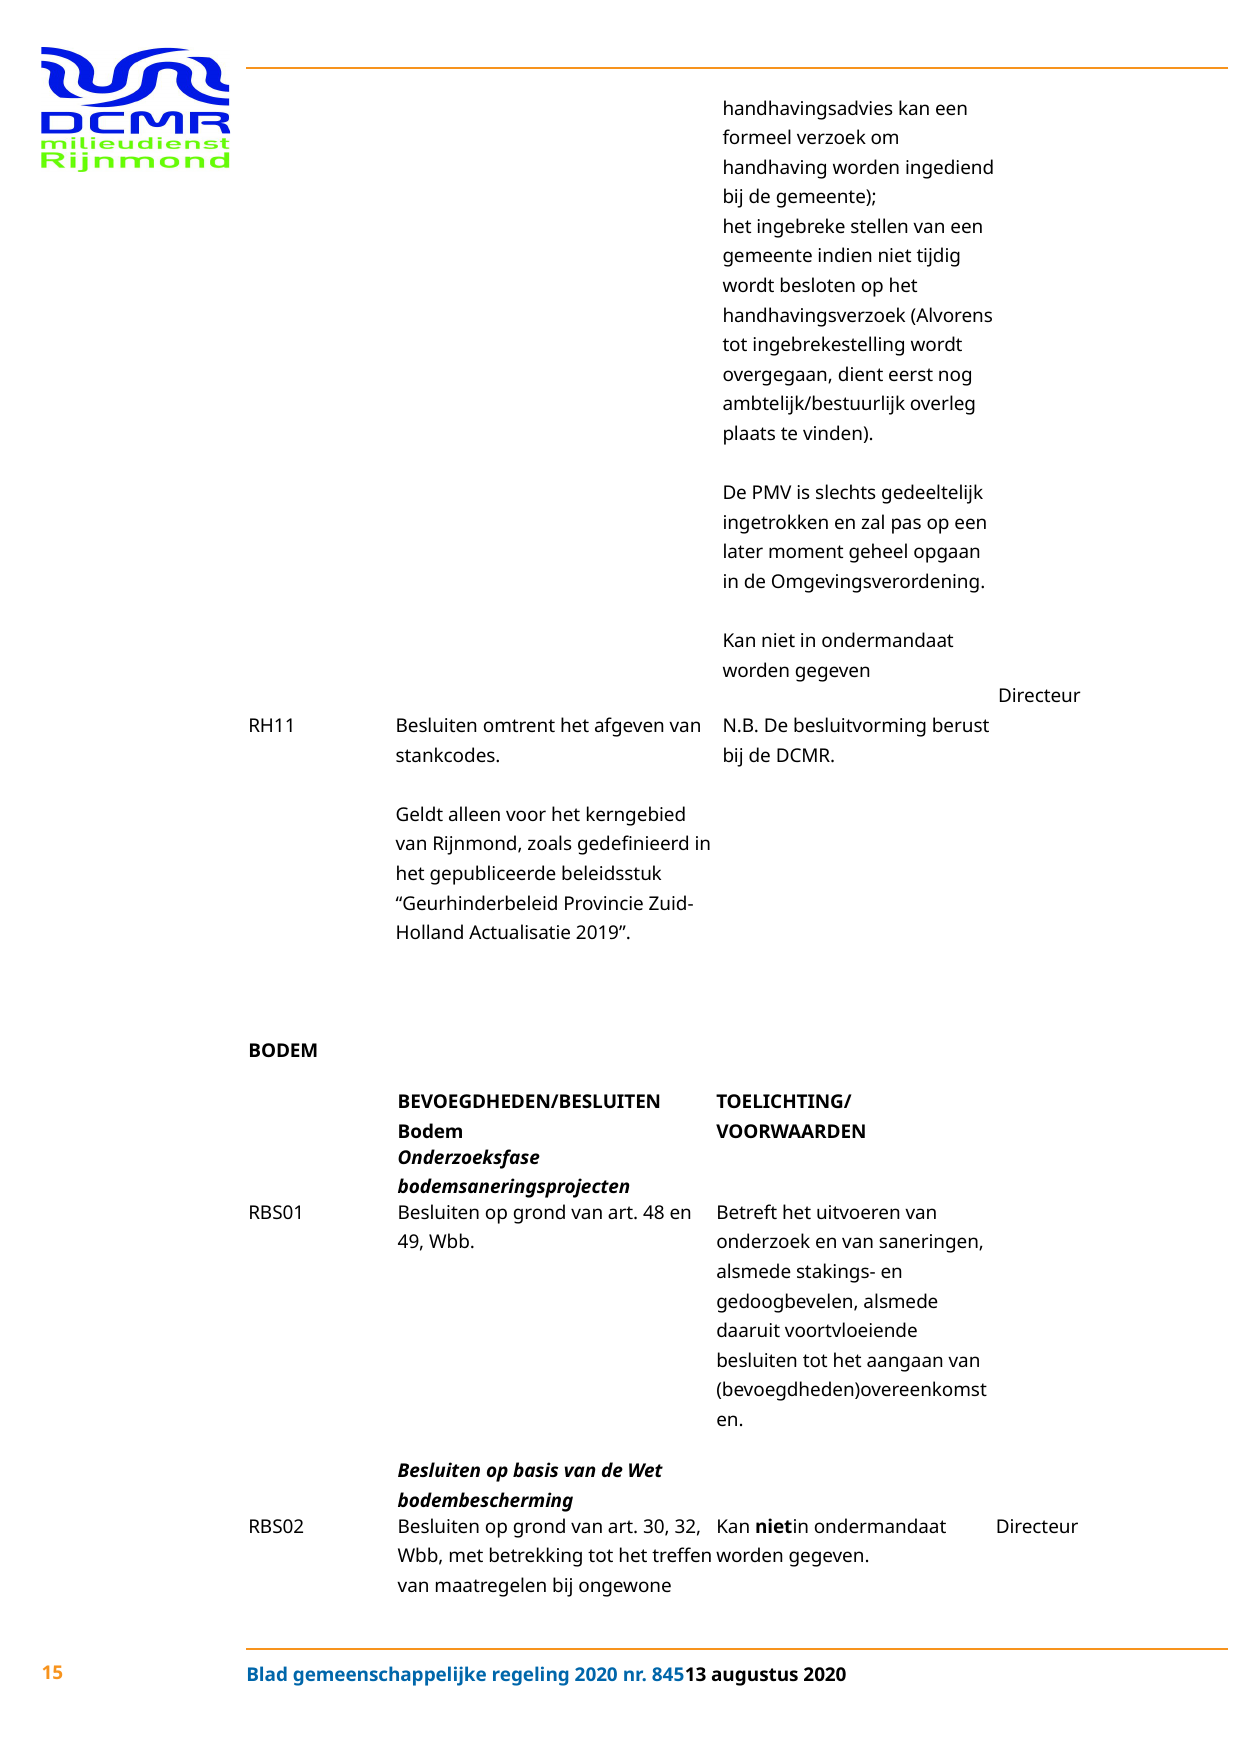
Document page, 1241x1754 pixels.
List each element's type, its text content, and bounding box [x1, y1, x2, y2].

table_cell [248, 1432, 397, 1458]
table_cell [716, 1432, 996, 1458]
table_cell [248, 95, 395, 683]
table_cell Directeur [998, 683, 1152, 945]
table_cell Kan nietin ondermandaat worden gegeven. [716, 1513, 996, 1598]
table_cell [398, 1063, 716, 1088]
table_cell RBS01 [248, 1199, 397, 1432]
table_cell [996, 1089, 1152, 1144]
table_cell TOELICHTING/VOORWAARDEN [716, 1089, 996, 1144]
table_cell [398, 1432, 716, 1458]
table_cell Directeur [996, 1513, 1152, 1598]
picture [41, 47, 231, 172]
table_cell [248, 1144, 397, 1199]
table_cell [248, 1063, 397, 1088]
table_cell [716, 1458, 996, 1513]
table_cell [996, 1063, 1152, 1088]
table_cell BEVOEGDHEDEN/BESLUITEN Bodem [398, 1089, 716, 1144]
table_cell [996, 1144, 1152, 1199]
table_cell Besluiten op grond van art. 48 en 49, Wbb. [398, 1199, 716, 1432]
table_cell [248, 1458, 397, 1513]
table_cell [996, 1458, 1152, 1513]
table_cell [395, 95, 722, 683]
table_cell Besluiten op grond van art. 30, 32, Wbb, met betrekking tot het treffen van maatregelen bij ongewone [398, 1513, 716, 1598]
table_cell [248, 1089, 397, 1144]
table_cell N.B. De besluitvorming berust bij de DCMR. [722, 683, 998, 945]
table_header BODEM [248, 1037, 1152, 1063]
table_cell RH11 [248, 683, 395, 945]
table_cell handhavingsadvies kan een formeel verzoek om handhaving worden ingediend bij de gemeente); het ingebreke stellen van een gemeente indien niet tijdig wordt besloten op het handhavingsverzoek (Alvorens tot ingebrekestelling wordt overgegaan, dient eerst nog ambtelijk/bestuurlijk overleg plaats te vinden). De PMV is slechts gedeeltelijk ingetrokken en zal pas op een later moment geheel opgaan in de Omgevingsverordening. Kan niet in ondermandaat worden gegeven [722, 95, 998, 683]
table_cell RBS02 [248, 1513, 397, 1598]
table_cell Besluiten omtrent het afgeven van stankcodes. Geldt alleen voor het kerngebied van Rijnmond, zoals gedefinieerd in het gepubliceerde beleidsstuk “Geurhinderbeleid Provincie Zuid-Holland Actualisatie 2019”. [395, 683, 722, 945]
table_cell [996, 1432, 1152, 1458]
table_cell [716, 1144, 996, 1199]
table_cell [998, 95, 1152, 683]
table_cell Besluiten op basis van de Wet bodembescherming [398, 1458, 716, 1513]
table_cell [996, 1199, 1152, 1432]
table_cell Betreft het uitvoeren van onderzoek en van saneringen, alsmede stakings- en gedoogbevelen, alsmede daaruit voortvloeiende besluiten tot het aangaan van (bevoegdheden)overeenkomsten. [716, 1199, 996, 1432]
table_cell [716, 1063, 996, 1088]
table_cell Onderzoeksfase bodemsaneringsprojecten [398, 1144, 716, 1199]
